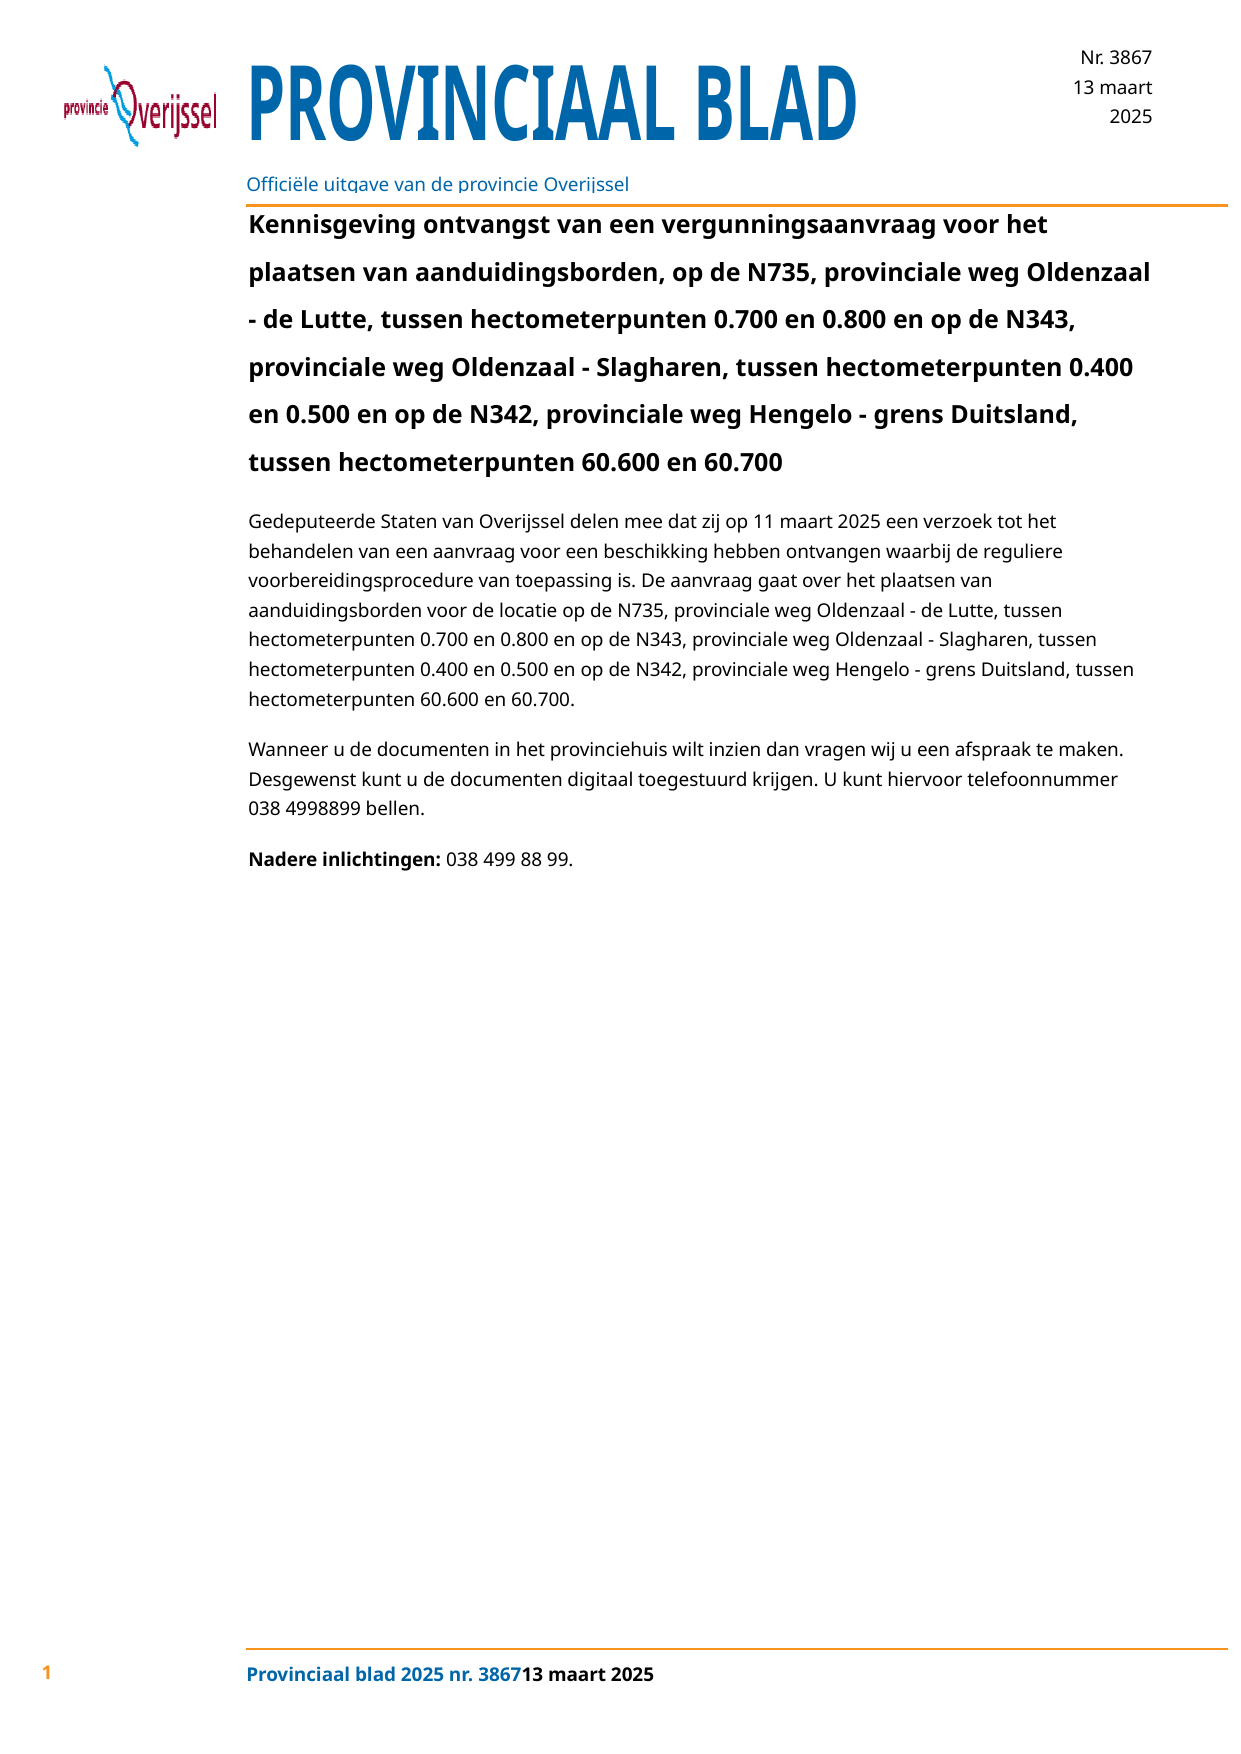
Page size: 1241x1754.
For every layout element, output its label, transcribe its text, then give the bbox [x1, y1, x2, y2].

text Gedeputeerde Staten van Overijssel delen mee dat zij op 11 maart 2025 een verzoek tot het behandelen van een aanvraag voor een beschikking hebben ontvangen waarbij de reguliere voorbereidingsprocedure van toepassing is. De aanvraag gaat over het plaatsen van aanduidingsborden voor de locatie op de N735, provinciale weg Oldenzaal - de Lutte, tussen hectometerpunten 0.700 en 0.800 en op de N343, provinciale weg Oldenzaal - Slagharen, tussen hectometerpunten 0.400 en 0.500 en op de N342, provinciale weg Hengelo - grens Duitsland, tussen hectometerpunten 60.600 en 60.700. [248, 508, 1152, 712]
text Kennisgeving ontvangst van een vergunningsaanvraag voor het plaatsen van aanduidingsborden, op de N735, provinciale weg Oldenzaal - de Lutte, tussen hectometerpunten 0.700 en 0.800 en op de N343, provinciale weg Oldenzaal - Slagharen, tussen hectometerpunten 0.400 en 0.500 en op de N342, provinciale weg Hengelo - grens Duitsland, tussen hectometerpunten 60.600 en 60.700 [248, 207, 1152, 479]
picture [41, 47, 231, 172]
text Nadere inlichtingen: 038 499 88 99. [248, 846, 1152, 872]
text Wanneer u de documenten in het provinciehuis wilt inzien dan vragen wij u een afspraak te maken. Desgewenst kunt u de documenten digitaal toegestuurd krijgen. U kunt hiervoor telefoonnummer 038 4998899 bellen. [248, 736, 1152, 821]
